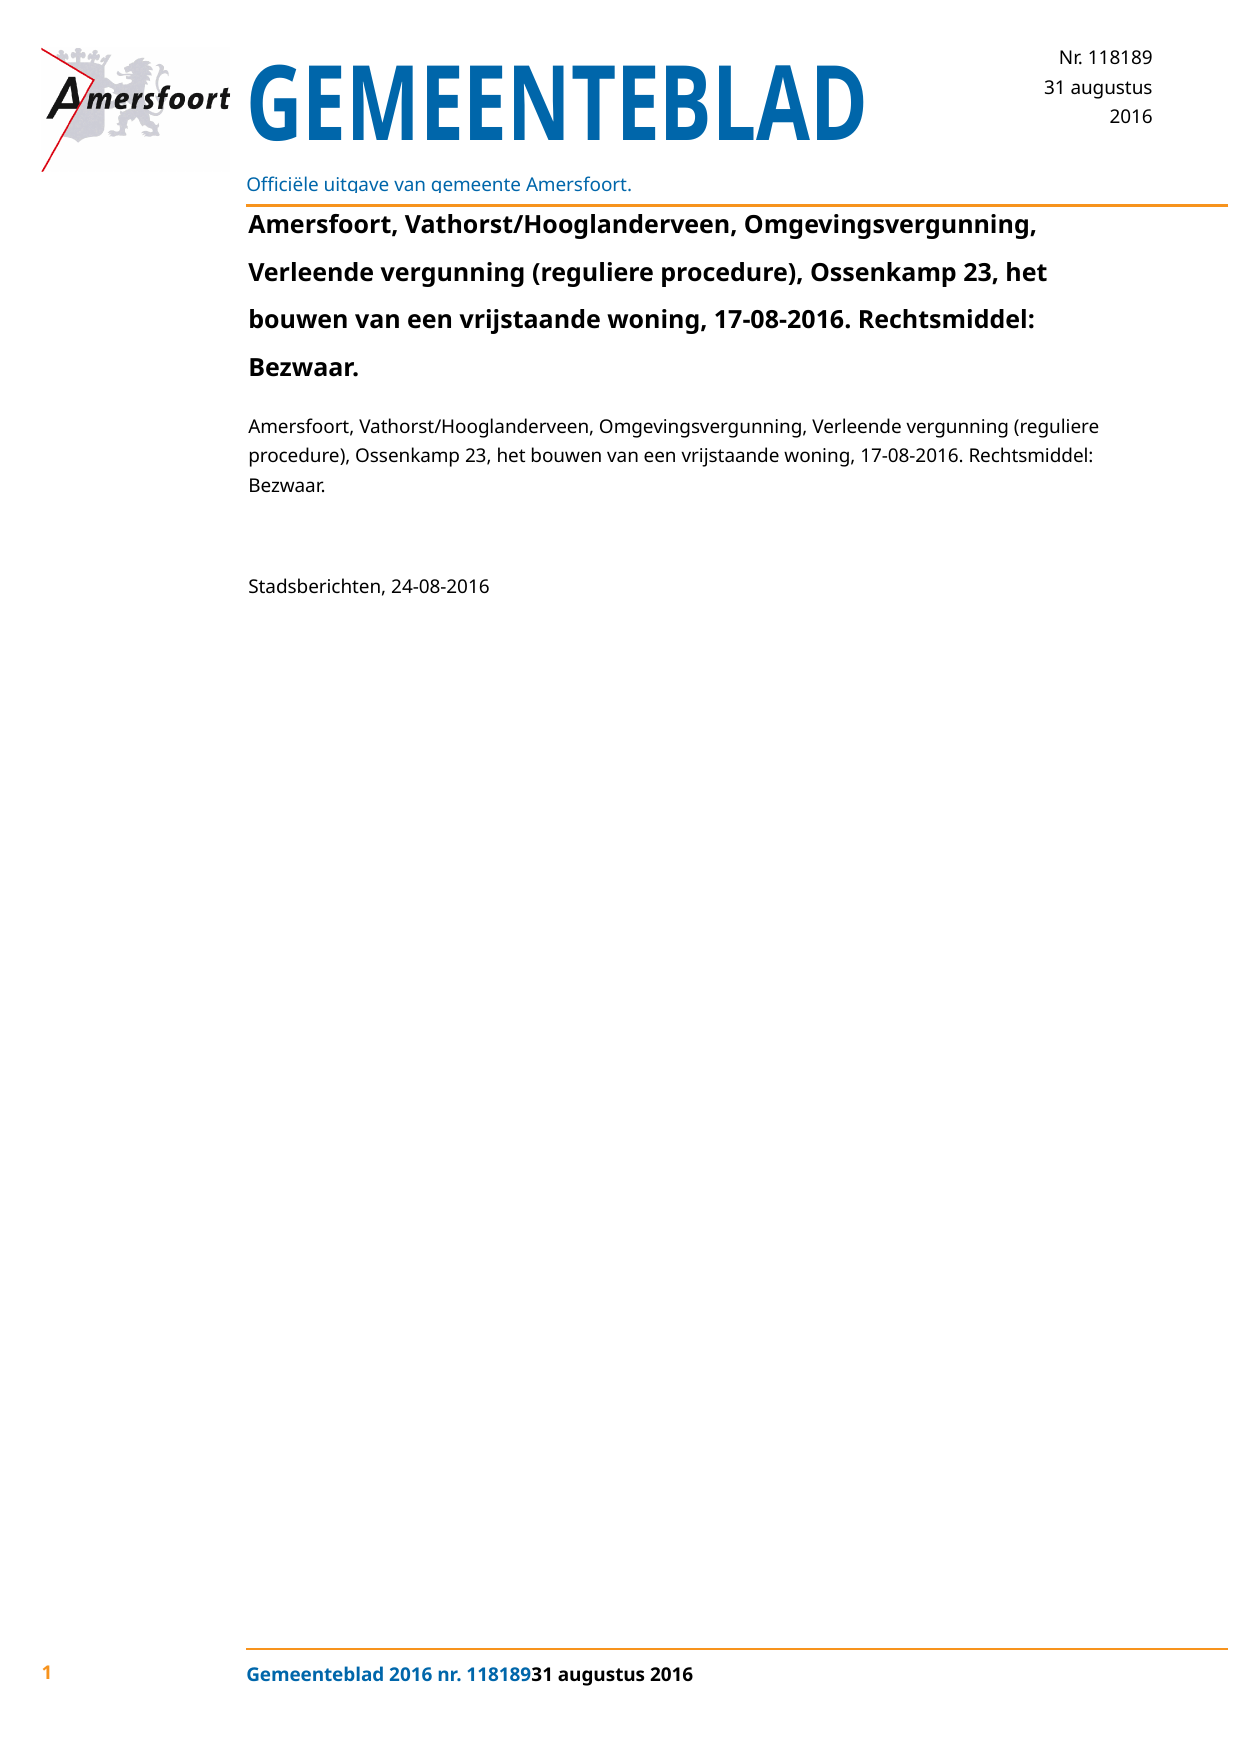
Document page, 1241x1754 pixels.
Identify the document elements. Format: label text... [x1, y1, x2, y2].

text Amersfoort, Vathorst/Hooglanderveen, Omgevingsvergunning, Verleende vergunning (reguliere procedure), Ossenkamp 23, het bouwen van een vrijstaande woning, 17-08-2016. Rechtsmiddel: Bezwaar. [248, 413, 1152, 498]
text Stadsberichten, 24-08-2016 [248, 573, 1152, 599]
text Amersfoort, Vathorst/Hooglanderveen, Omgevingsvergunning, Verleende vergunning (reguliere procedure), Ossenkamp 23, het bouwen van een vrijstaande woning, 17-08-2016. Rechtsmiddel: Bezwaar. [248, 207, 1152, 384]
picture [41, 47, 231, 172]
